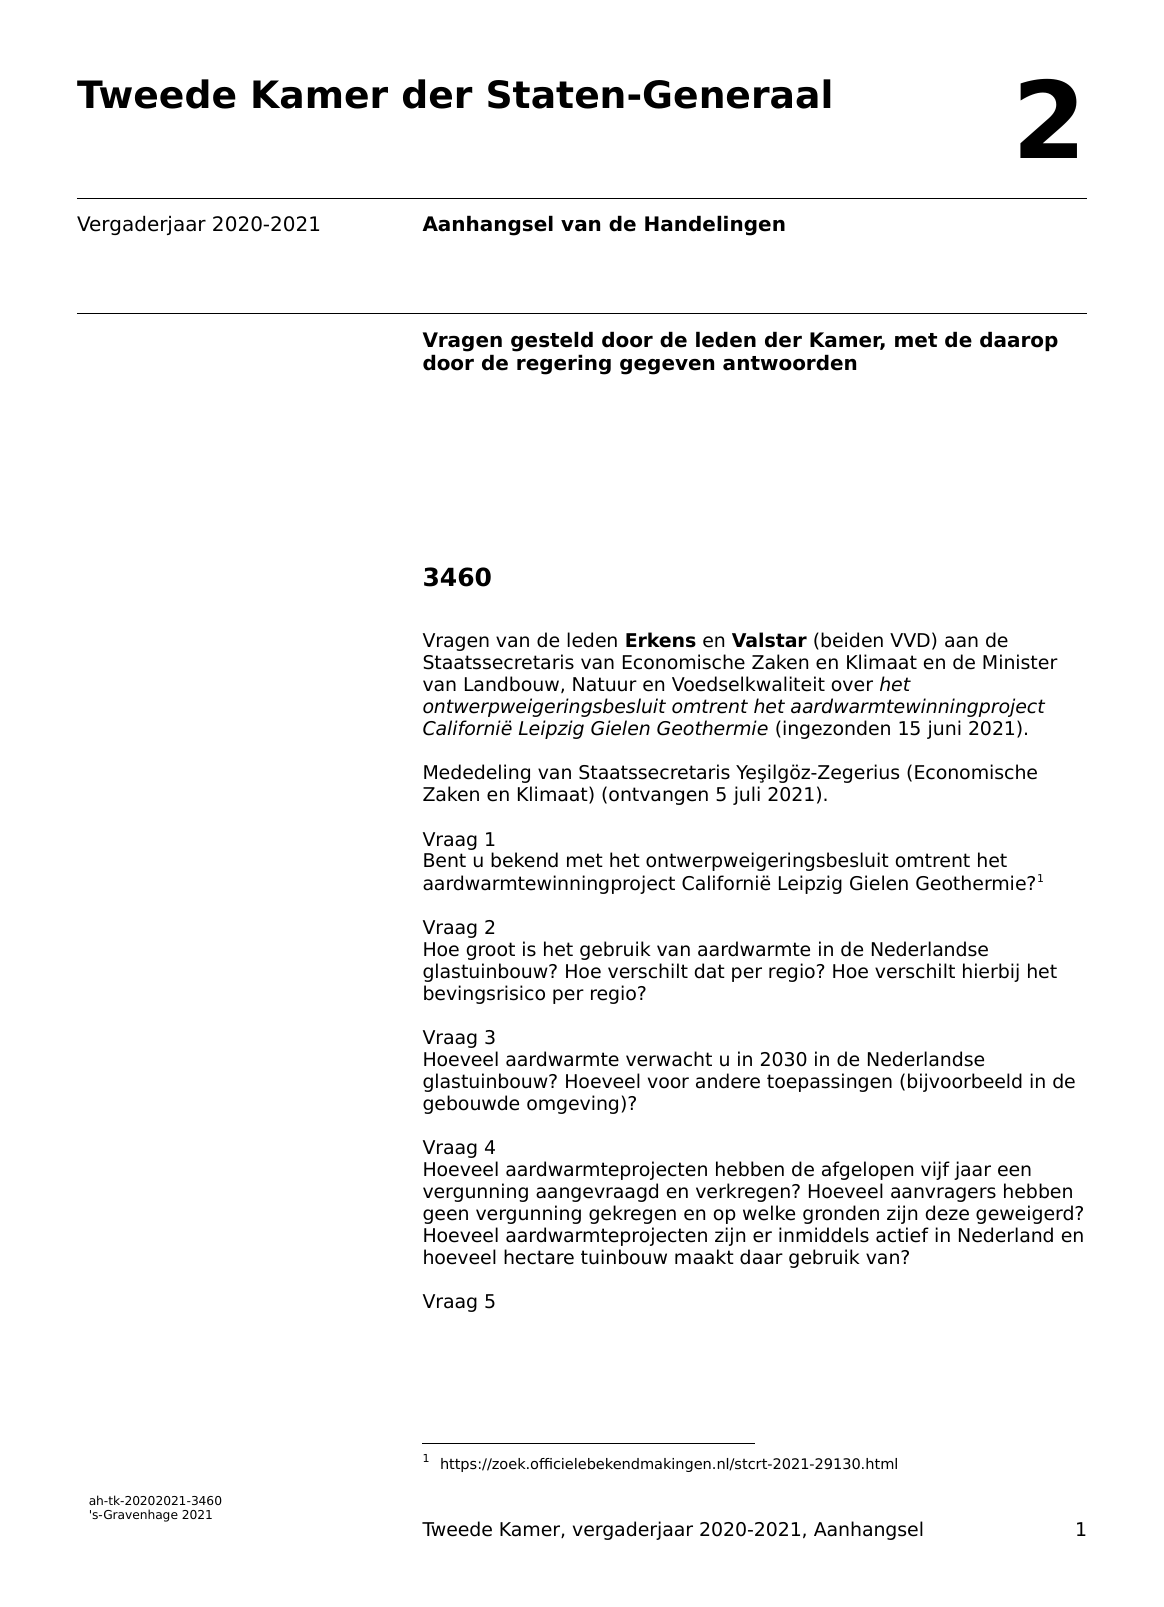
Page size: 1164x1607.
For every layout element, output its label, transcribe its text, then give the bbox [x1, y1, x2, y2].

text Vraag 5 [422, 1291, 1087, 1313]
table_cell Vergaderjaar 2020-2021 [77, 199, 422, 313]
text Vraag 2 [422, 917, 1087, 938]
text Hoe groot is het gebruik van aardwarmte in de Nederlandse glastuinbouw? Hoe verschilt dat per regio? Hoe verschilt hierbij het bevingsrisico per regio? [422, 938, 1087, 1004]
table_header Tweede Kamer der Staten-Generaal [77, 59, 886, 198]
text Vraag 1 [422, 828, 1087, 850]
text ah-tk-20202021-3460 [88, 1494, 323, 1508]
text 's-Gravenhage 2021 [88, 1508, 323, 1522]
text Vraag 4 [422, 1137, 1087, 1159]
text Vraag 3 [422, 1027, 1087, 1049]
text Bent u bekend met het ontwerpweigeringsbesluit omtrent het aardwarmtewinningproject Californië Leipzig Gielen Geothermie? [422, 850, 1087, 894]
table_header 2 [886, 59, 1087, 198]
text Mededeling van Staatssecretaris Yeşilgöz-Zegerius (Economische Zaken en Klimaat) (ontvangen 5 juli 2021). [422, 762, 1087, 806]
table_cell [77, 314, 422, 375]
table_cell Vragen gesteld door de leden der Kamer, met de daarop door de regering gegeven antwoorden [422, 314, 1087, 375]
text Hoeveel aardwarmteprojecten hebben de afgelopen vijf jaar een vergunning aangevraagd en verkregen? Hoeveel aanvragers hebben geen vergunning gekregen en op welke gronden zijn deze geweigerd? Hoeveel aardwarmteprojecten zijn er inmiddels actief in Nederland en hoeveel hectare tuinbouw maakt daar gebruik van? [422, 1159, 1087, 1269]
text 3460 [422, 563, 1087, 592]
text Vragen van de leden Erkens en Valstar (beiden VVD) aan de Staatssecretaris van Economische Zaken en Klimaat en de Minister van Landbouw, Natuur en Voedselkwaliteit over het ontwerpweigeringsbesluit omtrent het aardwarmtewinningproject Californië Leipzig Gielen Geothermie (ingezonden 15 juni 2021). [422, 630, 1087, 740]
text https://zoek.officielebekendmakingen.nl/stcrt-2021-29130.html [422, 1452, 1087, 1474]
table_cell Aanhangsel van de Handelingen [422, 199, 1087, 313]
text Hoeveel aardwarmte verwacht u in 2030 in de Nederlandse glastuinbouw? Hoeveel voor andere toepassingen (bijvoorbeeld in de gebouwde omgeving)? [422, 1049, 1087, 1114]
